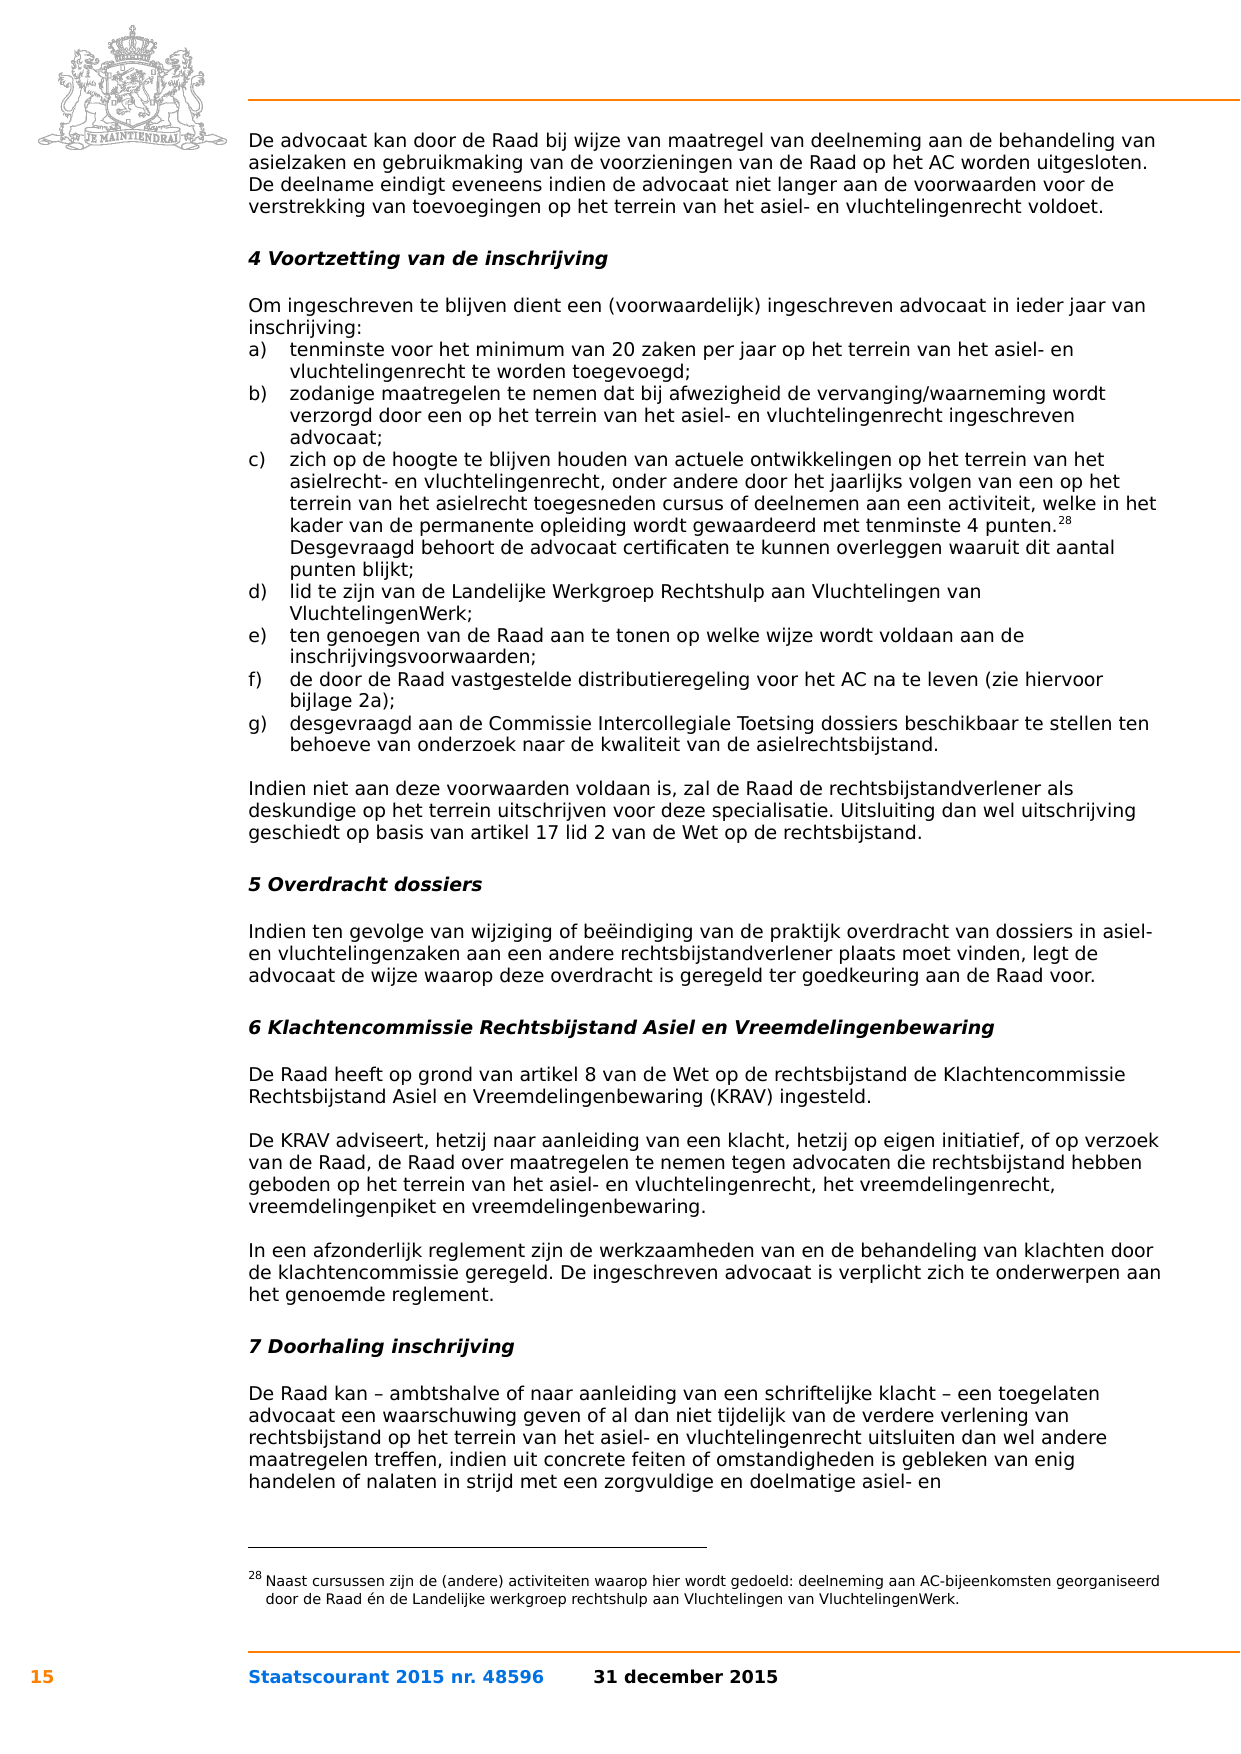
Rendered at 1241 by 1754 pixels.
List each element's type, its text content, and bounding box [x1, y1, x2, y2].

text c) zich op de hoogte te blijven houden van actuele ontwikkelingen op het terrein van het asielrecht- en vluchtelingenrecht, onder andere door het jaarlijks volgen van een op het terrein van het asielrecht toegesneden cursus of deelnemen aan een activiteit, welke in het kader van de permanente opleiding wordt gewaardeerd met tenminste 4 punten. Desgevraagd behoort de advocaat certificaten te kunnen overleggen waaruit dit aantal punten blijkt; [248, 449, 1163, 581]
text Indien niet aan deze voorwaarden voldaan is, zal de Raad de rechtsbijstandverlener als deskundige op het terrein uitschrijven voor deze specialisatie. Uitsluiting dan wel uitschrijving geschiedt op basis van artikel 17 lid 2 van de Wet op de rechtsbijstand. [248, 778, 1163, 844]
text f) de door de Raad vastgestelde distributieregeling voor het AC na te leven (zie hiervoor bijlage 2a); [248, 668, 1163, 712]
subtitle 4 Voortzetting van de inschrijving [248, 248, 1163, 270]
text a) tenminste voor het minimum van 20 zaken per jaar op het terrein van het asiel- en vluchtelingenrecht te worden toegevoegd; [248, 339, 1163, 383]
text De advocaat kan door de Raad bij wijze van maatregel van deelneming aan de behandeling van asielzaken en gebruikmaking van de voorzieningen van de Raad op het AC worden uitgesloten. De deelname eindigt eveneens indien de advocaat niet langer aan de voorwaarden voor de verstrekking van toevoegingen op het terrein van het asiel- en vluchtelingenrecht voldoet. [248, 130, 1163, 218]
text De KRAV adviseert, hetzij naar aanleiding van een klacht, hetzij op eigen initiatief, of op verzoek van de Raad, de Raad over maatregelen te nemen tegen advocaten die rechtsbijstand hebben geboden op het terrein van het asiel- en vluchtelingenrecht, het vreemdelingenrecht, vreemdelingenpiket en vreemdelingenbewaring. [248, 1130, 1163, 1218]
text In een afzonderlijk reglement zijn de werkzaamheden van en de behandeling van klachten door de klachtencommissie geregeld. De ingeschreven advocaat is verplicht zich te onderwerpen aan het genoemde reglement. [248, 1240, 1163, 1306]
subtitle 7 Doorhaling inschrijving [248, 1336, 1163, 1358]
text e) ten genoegen van de Raad aan te tonen op welke wijze wordt voldaan aan de inschrijvingsvoorwaarden; [248, 624, 1163, 668]
text Om ingeschreven te blijven dient een (voorwaardelijk) ingeschreven advocaat in ieder jaar van inschrijving: [248, 295, 1163, 339]
text Indien ten gevolge van wijziging of beëindiging van de praktijk overdracht van dossiers in asiel- en vluchtelingenzaken aan een andere rechtsbijstandverlener plaats moet vinden, legt de advocaat de wijze waarop deze overdracht is geregeld ter goedkeuring aan de Raad voor. [248, 921, 1163, 987]
text b) zodanige maatregelen te nemen dat bij afwezigheid de vervanging/waarneming wordt verzorgd door een op het terrein van het asiel- en vluchtelingenrecht ingeschreven advocaat; [248, 383, 1163, 449]
text De Raad kan – ambtshalve of naar aanleiding van een schriftelijke klacht – een toegelaten advocaat een waarschuwing geven of al dan niet tijdelijk van de verdere verlening van rechtsbijstand op het terrein van het asiel- en vluchtelingenrecht uitsluiten dan wel andere maatregelen treffen, indien uit concrete feiten of omstandigheden is gebleken van enig handelen of nalaten in strijd met een zorgvuldige en doelmatige asiel- en [248, 1383, 1163, 1492]
subtitle 6 Klachtencommissie Rechtsbijstand Asiel en Vreemdelingenbewaring [248, 1017, 1163, 1039]
subtitle 5 Overdracht dossiers [248, 874, 1163, 896]
text Naast cursussen zijn de (andere) activiteiten waarop hier wordt gedoeld: deelneming aan AC-bijeenkomsten georganiseerd door de Raad én de Landelijke werkgroep rechtshulp aan Vluchtelingen van VluchtelingenWerk. [248, 1569, 1163, 1608]
text g) desgevraagd aan de Commissie Intercollegiale Toetsing dossiers beschikbaar te stellen ten behoeve van onderzoek naar de kwaliteit van de asielrechtsbijstand. [248, 712, 1163, 756]
picture [38, 25, 227, 150]
text De Raad heeft op grond van artikel 8 van de Wet op de rechtsbijstand de Klachtencommissie Rechtsbijstand Asiel en Vreemdelingenbewaring (KRAV) ingesteld. [248, 1064, 1163, 1108]
text d) lid te zijn van de Landelijke Werkgroep Rechtshulp aan Vluchtelingen van VluchtelingenWerk; [248, 581, 1163, 624]
